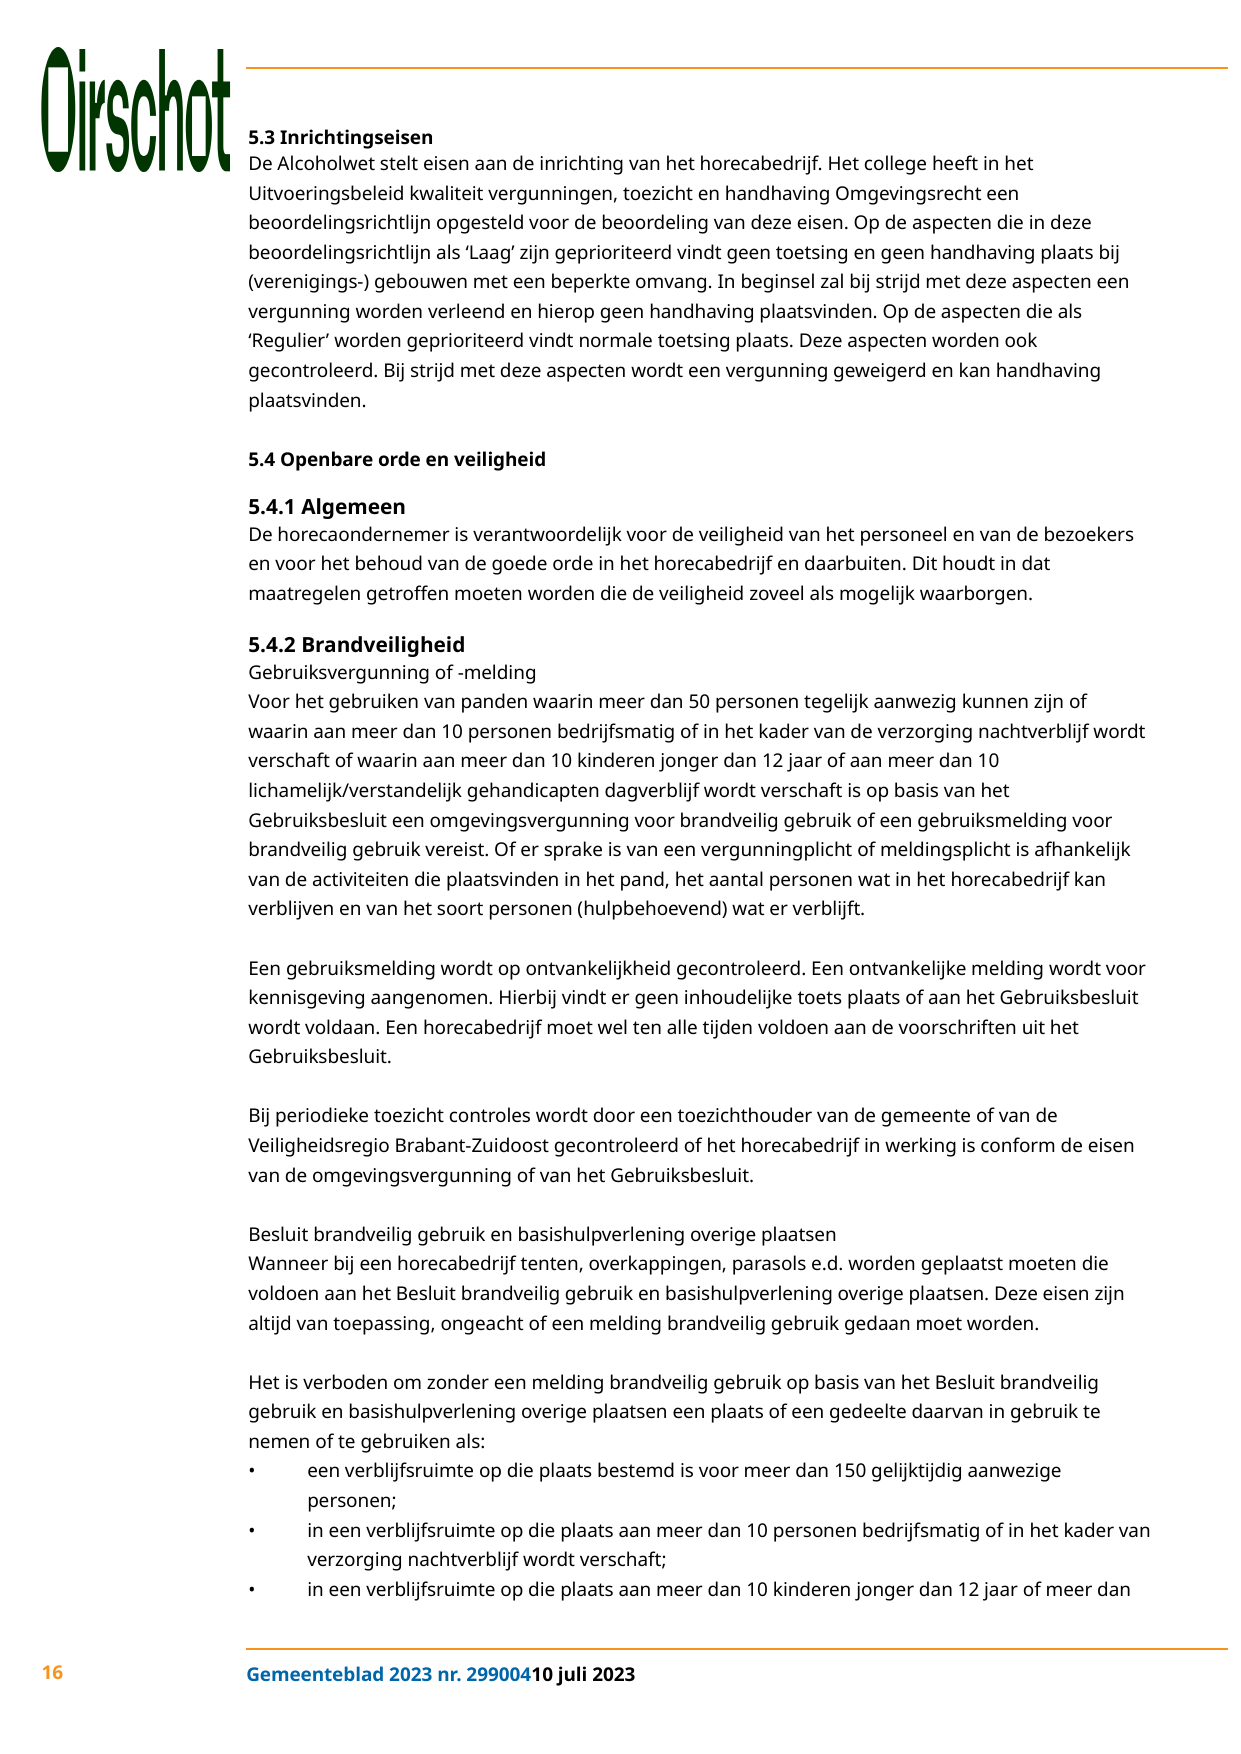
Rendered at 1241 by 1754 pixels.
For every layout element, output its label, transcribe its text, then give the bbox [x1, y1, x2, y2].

text Gebruiksvergunning of -melding [248, 659, 1152, 685]
text Wanneer bij een horecabedrijf tenten, overkappingen, parasols e.d. worden geplaatst moeten die voldoen aan het Besluit brandveilig gebruik en basishulpverlening overige plaatsen. Deze eisen zijn altijd van toepassing, ongeacht of een melding brandveilig gebruik gedaan moet worden. [248, 1251, 1152, 1336]
picture [41, 47, 231, 172]
list in een verblijfsruimte op die plaats aan meer dan 10 personen bedrijfsmatig of in het kader van verzorging nachtverblijf wordt verschaft; [248, 1517, 1152, 1572]
text 5.4 Openbare orde en veiligheid [248, 446, 1152, 472]
text Voor het gebruiken van panden waarin meer dan 50 personen tegelijk aanwezig kunnen zijn of waarin aan meer dan 10 personen bedrijfsmatig of in het kader van de verzorging nachtverblijf wordt verschaft of waarin aan meer dan 10 kinderen jonger dan 12 jaar of aan meer dan 10 lichamelijk/verstandelijk gehandicapten dagverblijf wordt verschaft is op basis van het Gebruiksbesluit een omgevingsvergunning voor brandveilig gebruik of een gebruiksmelding voor brandveilig gebruik vereist. Of er sprake is van een vergunningplicht of meldingsplicht is afhankelijk van de activiteiten die plaatsvinden in het pand, het aantal personen wat in het horecabedrijf kan verblijven en van het soort personen (hulpbehoevend) wat er verblijft. [248, 688, 1152, 921]
text 5.4.2 Brandveiligheid [248, 631, 1152, 659]
list een verblijfsruimte op die plaats bestemd is voor meer dan 150 gelijktijdig aanwezige personen; [248, 1458, 1152, 1513]
text Bij periodieke toezicht controles wordt door een toezichthouder van de gemeente of van de Veiligheidsregio Brabant-Zuidoost gecontroleerd of het horecabedrijf in werking is conform de eisen van de omgevingsvergunning of van het Gebruiksbesluit. [248, 1103, 1152, 1188]
text De horecaondernemer is verantwoordelijk voor de veiligheid van het personeel en van de bezoekers en voor het behoud van de goede orde in het horecabedrijf en daarbuiten. Dit houdt in dat maatregelen getroffen moeten worden die de veiligheid zoveel als mogelijk waarborgen. [248, 521, 1152, 606]
text 5.3 Inrichtingseisen [248, 124, 1152, 150]
text Besluit brandveilig gebruik en basishulpverlening overige plaatsen [248, 1221, 1152, 1247]
text Een gebruiksmelding wordt op ontvankelijkheid gecontroleerd. Een ontvankelijke melding wordt voor kennisgeving aangenomen. Hierbij vindt er geen inhoudelijke toets plaats of aan het Gebruiksbesluit wordt voldaan. Een horecabedrijf moet wel ten alle tijden voldoen aan de voorschriften uit het Gebruiksbesluit. [248, 955, 1152, 1069]
list in een verblijfsruimte op die plaats aan meer dan 10 kinderen jonger dan 12 jaar of meer dan [248, 1576, 1152, 1602]
text Het is verboden om zonder een melding brandveilig gebruik op basis van het Besluit brandveilig gebruik en basishulpverlening overige plaatsen een plaats of een gedeelte daarvan in gebruik te nemen of te gebruiken als: [248, 1369, 1152, 1454]
text De Alcoholwet stelt eisen aan de inrichting van het horecabedrijf. Het college heeft in het Uitvoeringsbeleid kwaliteit vergunningen, toezicht en handhaving Omgevingsrecht een beoordelingsrichtlijn opgesteld voor de beoordeling van deze eisen. Op de aspecten die in deze beoordelingsrichtlijn als ‘Laag’ zijn geprioriteerd vindt geen toetsing en geen handhaving plaats bij (verenigings-) gebouwen met een beperkte omvang. In beginsel zal bij strijd met deze aspecten een vergunning worden verleend en hierop geen handhaving plaatsvinden. Op de aspecten die als ‘Regulier’ worden geprioriteerd vindt normale toetsing plaats. Deze aspecten worden ook gecontroleerd. Bij strijd met deze aspecten wordt een vergunning geweigerd en kan handhaving plaatsvinden. [248, 150, 1152, 412]
text 5.4.1 Algemeen [248, 492, 1152, 521]
